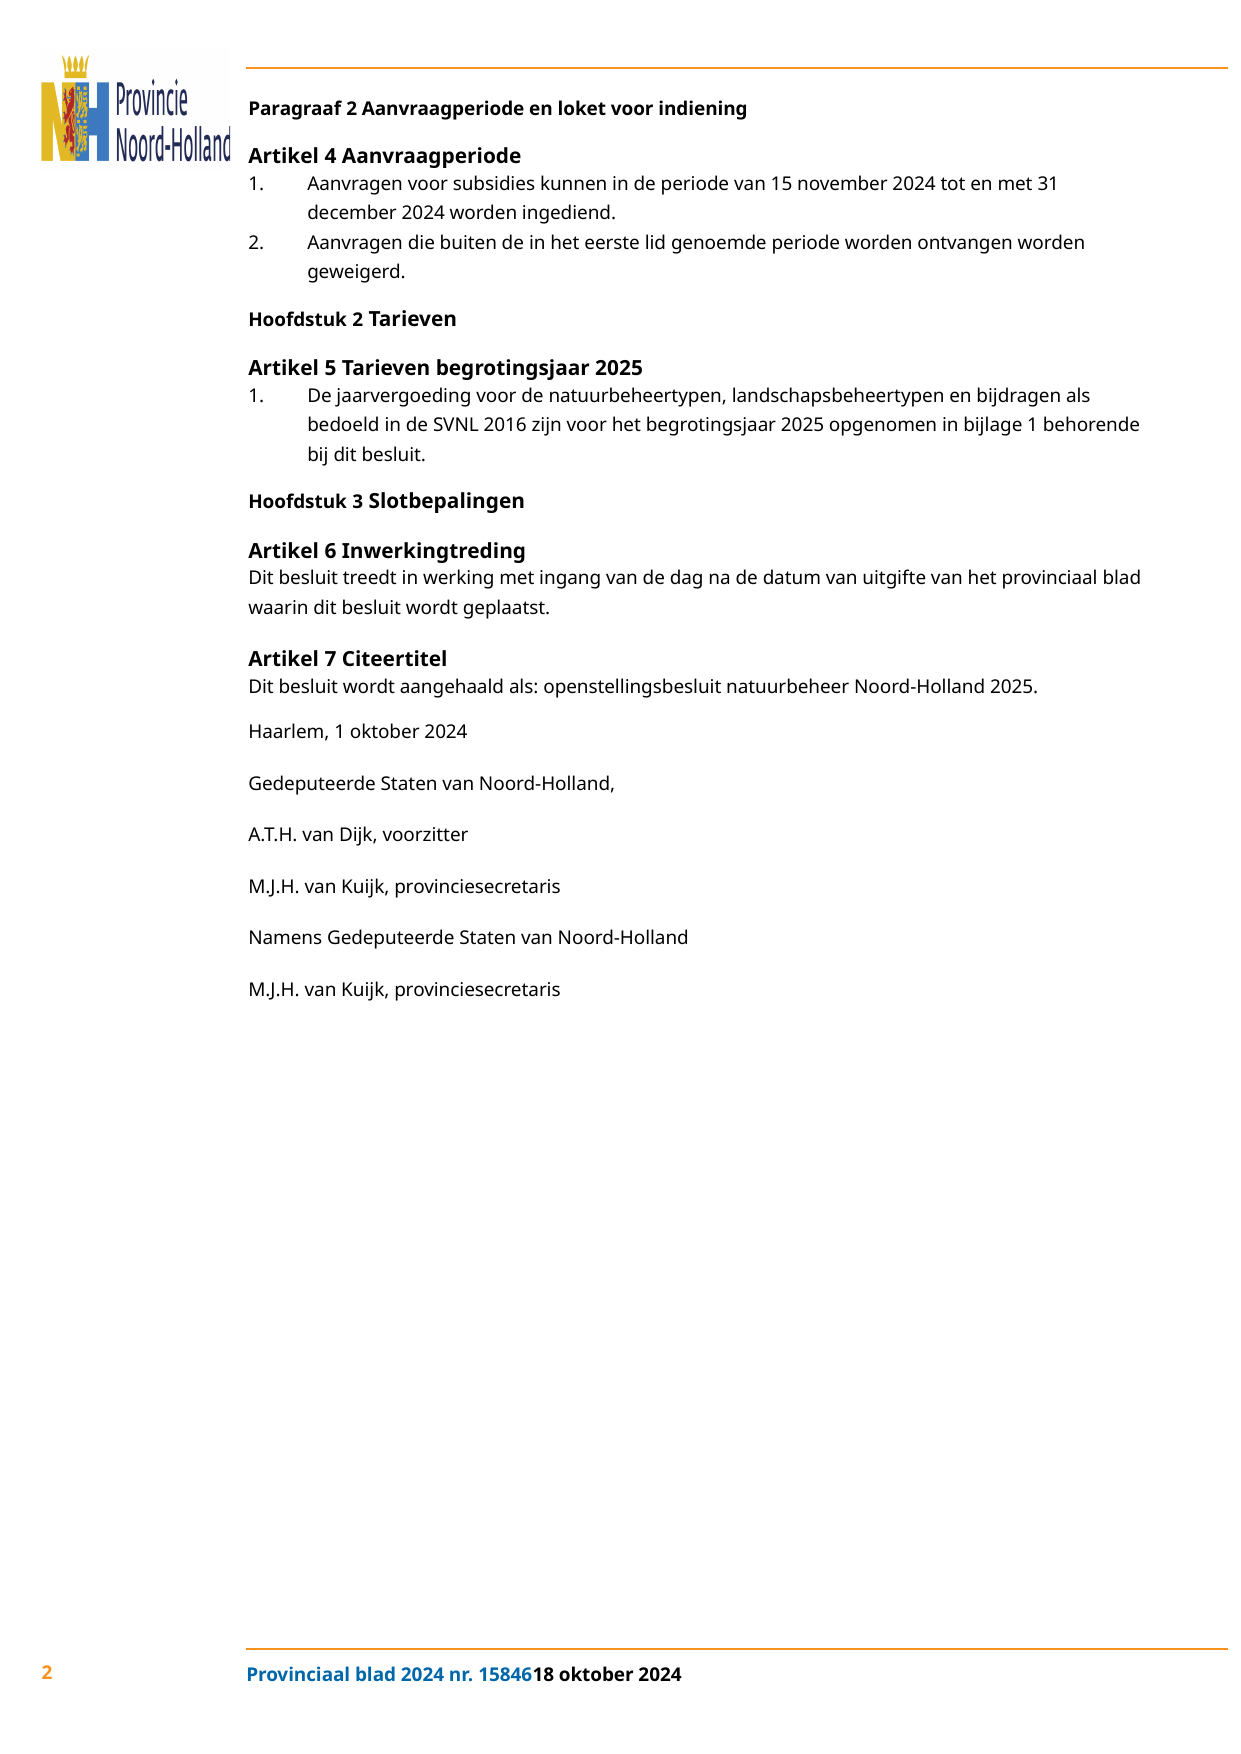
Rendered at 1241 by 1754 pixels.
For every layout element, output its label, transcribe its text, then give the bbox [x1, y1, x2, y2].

text Dit besluit wordt aangehaald als: openstellingsbesluit natuurbeheer Noord-Holland 2025. [248, 673, 1152, 698]
text Artikel 5 Tarieven begrotingsjaar 2025 [248, 353, 1152, 382]
text Artikel 7 Citeertitel [248, 644, 1152, 673]
text Dit besluit treedt in werking met ingang van de dag na de datum van uitgifte van het provinciaal blad waarin dit besluit wordt geplaatst. [248, 564, 1152, 620]
text M.J.H. van Kuijk, provinciesecretaris [248, 873, 1152, 898]
text Paragraaf 2 Aanvraagperiode en loket voor indiening [248, 95, 1152, 121]
text Hoofdstuk 3 Slotbepalingen [248, 487, 1152, 515]
text Hoofdstuk 2 Tarieven [248, 304, 1152, 333]
text Artikel 6 Inwerkingtreding [248, 536, 1152, 564]
text Gedeputeerde Staten van Noord-Holland, [248, 770, 1152, 796]
list Aanvragen voor subsidies kunnen in de periode van 15 november 2024 tot en met 31 december 2024 worden ingediend. [248, 170, 1152, 225]
text Artikel 4 Aanvraagperiode [248, 141, 1152, 170]
text M.J.H. van Kuijk, provinciesecretaris [248, 976, 1152, 1001]
list De jaarvergoeding voor de natuurbeheertypen, landschapsbeheertypen en bijdragen als bedoeld in de SVNL 2016 zijn voor het begrotingsjaar 2025 opgenomen in bijlage 1 behorende bij dit besluit. [248, 382, 1152, 467]
picture [41, 47, 231, 172]
list Aanvragen die buiten de in het eerste lid genoemde periode worden ontvangen worden geweigerd. [248, 229, 1152, 284]
text A.T.H. van Dijk, voorzitter [248, 821, 1152, 847]
text Namens Gedeputeerde Staten van Noord-Holland [248, 924, 1152, 950]
text Haarlem, 1 oktober 2024 [248, 718, 1152, 744]
